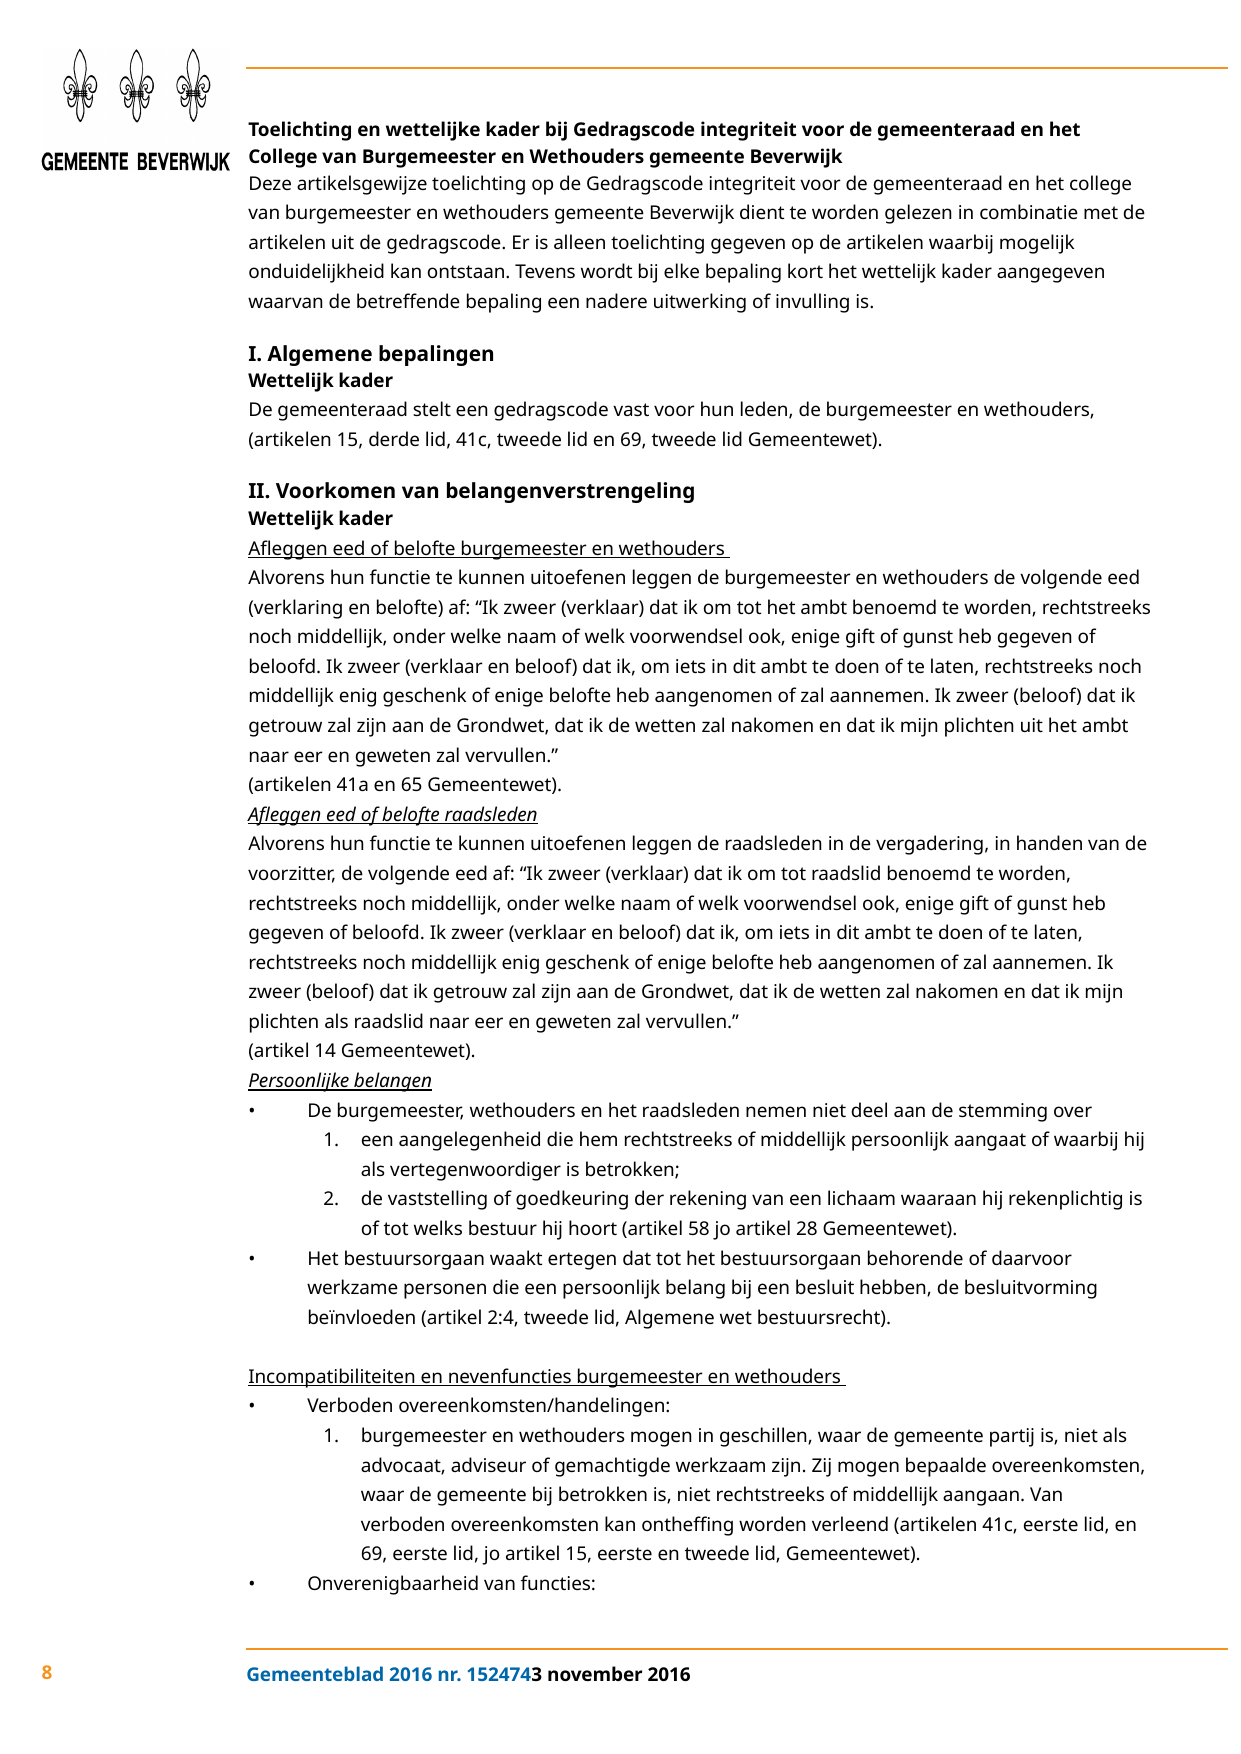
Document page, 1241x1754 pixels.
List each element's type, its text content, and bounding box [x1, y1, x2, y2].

text Incompatibiliteiten en nevenfuncties burgemeester en wethouders [248, 1363, 1152, 1389]
picture [41, 47, 231, 172]
list de vaststelling of goedkeuring der rekening van een lichaam waaraan hij rekenplichtig is of tot welks bestuur hij hoort (artikel 58 jo artikel 28 Gemeentewet). [323, 1186, 1152, 1241]
text Alvorens hun functie te kunnen uitoefenen leggen de raadsleden in de vergadering, in handen van de voorzitter, de volgende eed af: “Ik zweer (verklaar) dat ik om tot raadslid benoemd te worden, rechtstreeks noch middellijk, onder welke naam of welk voorwendsel ook, enige gift of gunst heb gegeven of beloofd. Ik zweer (verklaar en beloof) dat ik, om iets in dit ambt te doen of te laten, rechtstreeks noch middellijk enig geschenk of enige belofte heb aangenomen of zal aannemen. Ik zweer (beloof) dat ik getrouw zal zijn aan de Grondwet, dat ik de wetten zal nakomen en dat ik mijn plichten als raadslid naar eer en geweten zal vervullen.” [248, 831, 1152, 1034]
text Afleggen eed of belofte burgemeester en wethouders [248, 535, 1152, 560]
text Alvorens hun functie te kunnen uitoefenen leggen de burgemeester en wethouders de volgende eed (verklaring en belofte) af: “Ik zweer (verklaar) dat ik om tot het ambt benoemd te worden, rechtstreeks noch middellijk, onder welke naam of welk voorwendsel ook, enige gift of gunst heb gegeven of beloofd. Ik zweer (verklaar en beloof) dat ik, om iets in dit ambt te doen of te laten, rechtstreeks noch middellijk enig geschenk of enige belofte heb aangenomen of zal aannemen. Ik zweer (beloof) dat ik getrouw zal zijn aan de Grondwet, dat ik de wetten zal nakomen en dat ik mijn plichten uit het ambt naar eer en geweten zal vervullen.” [248, 564, 1152, 767]
list De burgemeester, wethouders en het raadsleden nemen niet deel aan de stemming over [248, 1097, 1152, 1122]
text (artikel 14 Gemeentewet). [248, 1038, 1152, 1063]
list een aangelegenheid die hem rechtstreeks of middellijk persoonlijk aangaat of waarbij hij als vertegenwoordiger is betrokken; [323, 1126, 1152, 1182]
text I. Algemene bepalingen [248, 339, 1152, 367]
text Afleggen eed of belofte raadsleden [248, 801, 1152, 827]
text (artikelen 41a en 65 Gemeentewet). [248, 771, 1152, 797]
text De gemeenteraad stelt een gedragscode vast voor hun leden, de burgemeester en wethouders, (artikelen 15, derde lid, 41c, tweede lid en 69, tweede lid Gemeentewet). [248, 397, 1152, 452]
text Toelichting en wettelijke kader bij Gedragscode integriteit voor de gemeenteraad en het College van Burgemeester en Wethouders gemeente Beverwijk [248, 116, 1152, 170]
text Persoonlijke belangen [248, 1067, 1152, 1093]
text Wettelijk kader [248, 367, 1152, 393]
text Wettelijk kader [248, 505, 1152, 531]
list Onverenigbaarheid van functies: [248, 1570, 1152, 1596]
list Het bestuursorgaan waakt ertegen dat tot het bestuursorgaan behorende of daarvoor werkzame personen die een persoonlijk belang bij een besluit hebben, de besluitvorming beïnvloeden (artikel 2:4, tweede lid, Algemene wet bestuursrecht). [248, 1245, 1152, 1329]
text II. Voorkomen van belangenverstrengeling [248, 477, 1152, 505]
list Verboden overeenkomsten/handelingen: [248, 1393, 1152, 1418]
text Deze artikelsgewijze toelichting op de Gedragscode integriteit voor de gemeenteraad en het college van burgemeester en wethouders gemeente Beverwijk dient te worden gelezen in combinatie met de artikelen uit de gedragscode. Er is alleen toelichting gegeven op de artikelen waarbij mogelijk onduidelijkheid kan ontstaan. Tevens wordt bij elke bepaling kort het wettelijk kader aangegeven waarvan de betreffende bepaling een nadere uitwerking of invulling is. [248, 170, 1152, 314]
list burgemeester en wethouders mogen in geschillen, waar de gemeente partij is, niet als advocaat, adviseur of gemachtigde werkzaam zijn. Zij mogen bepaalde overeenkomsten, waar de gemeente bij betrokken is, niet rechtstreeks of middellijk aangaan. Van verboden overeenkomsten kan ontheffing worden verleend (artikelen 41c, eerste lid, en 69, eerste lid, jo artikel 15, eerste en tweede lid, Gemeentewet). [323, 1422, 1152, 1566]
